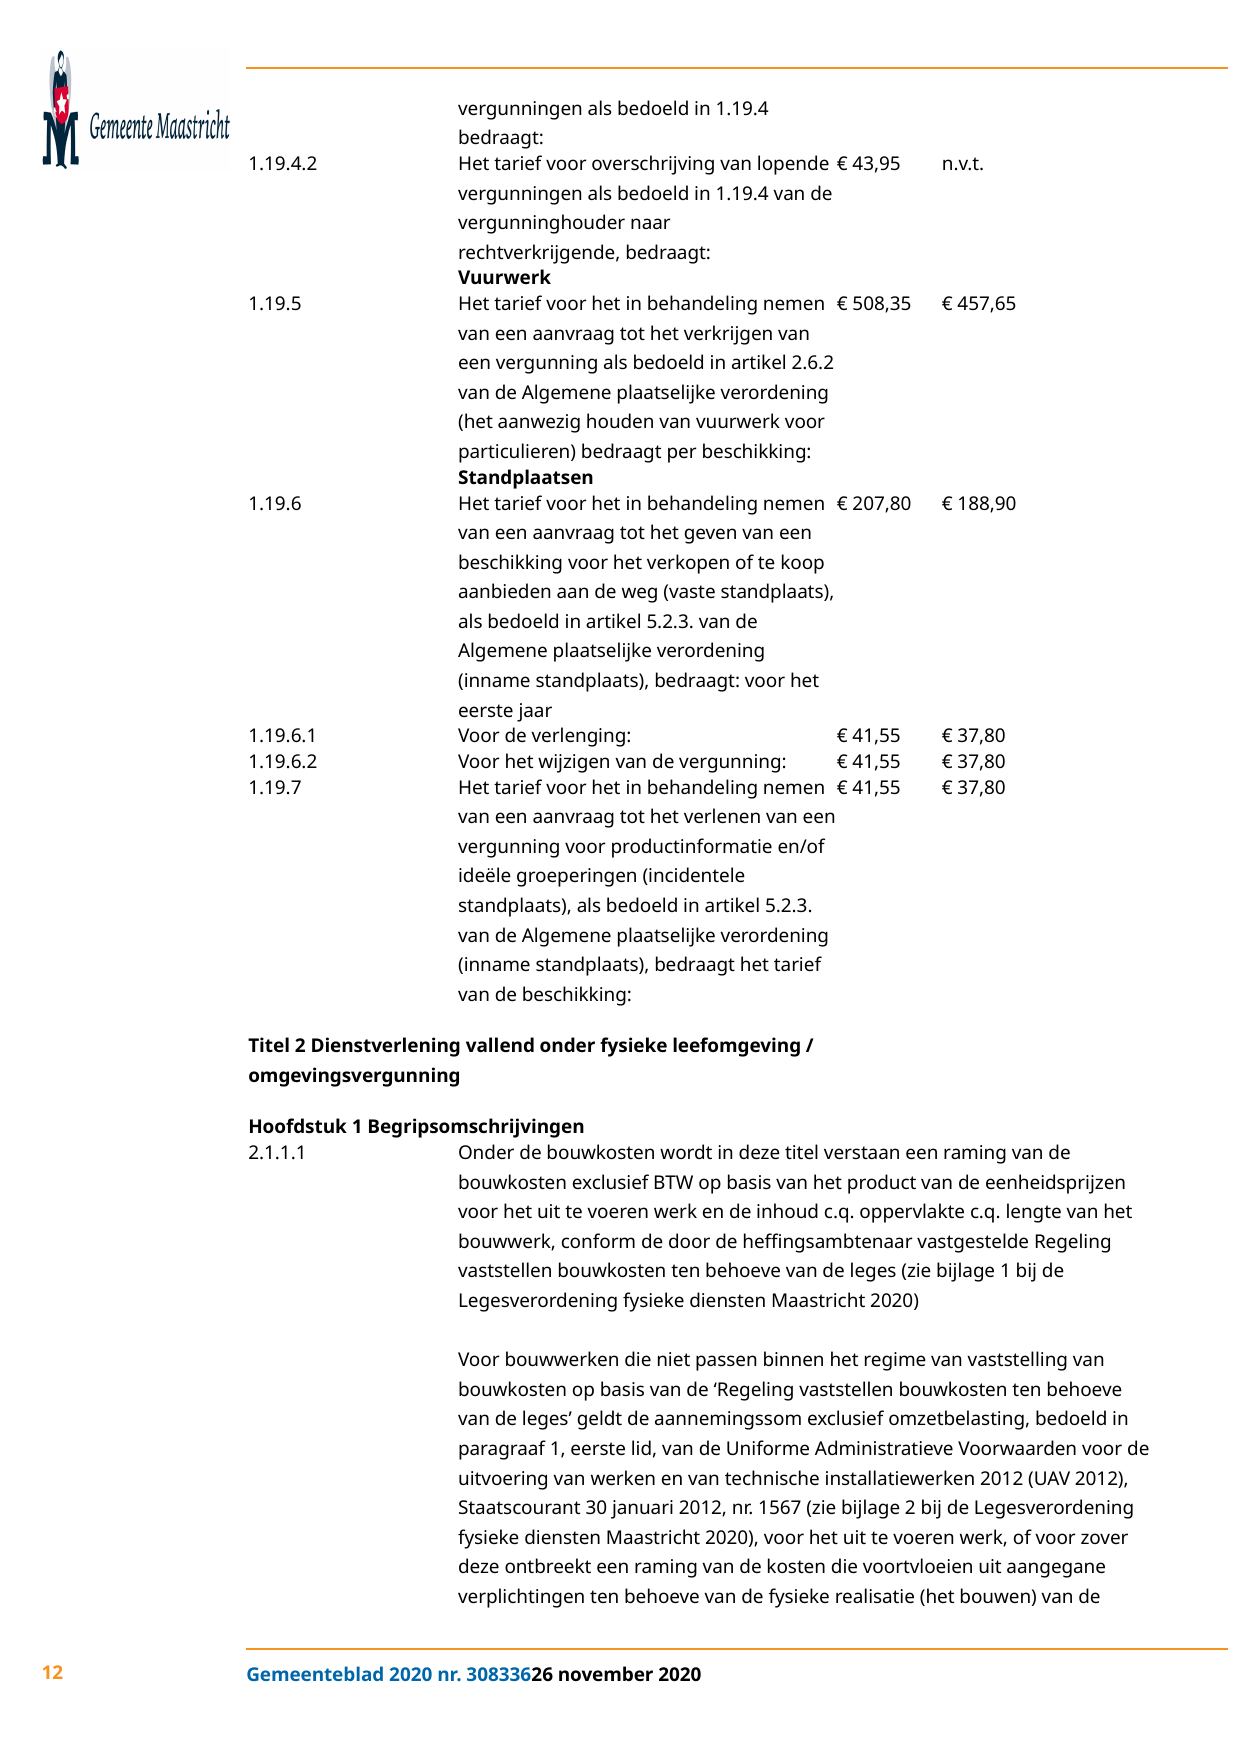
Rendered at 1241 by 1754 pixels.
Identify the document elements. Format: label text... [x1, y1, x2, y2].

table_cell 1.19.7 [248, 774, 458, 1007]
table_cell [248, 1088, 353, 1113]
table_cell [942, 265, 1152, 290]
table_cell € 457,65 [942, 290, 1152, 464]
table_cell [942, 95, 1152, 150]
table_cell Het tarief voor het in behandeling nemen van een aanvraag tot het geven van een beschikking voor het verkopen of te koop aanbieden aan de weg (vaste standplaats), als bedoeld in artikel 5.2.3. van de Algemene plaatselijke verordening (inname standplaats), bedraagt: voor het eerste jaar [458, 490, 837, 722]
table_cell [837, 265, 942, 290]
picture [41, 47, 231, 172]
table_cell 2.1.1.1 [248, 1139, 458, 1609]
table_cell 1.19.6 [248, 490, 458, 722]
table_cell Onder de bouwkosten wordt in deze titel verstaan een raming van de bouwkosten exclusief BTW op basis van het product van de eenheidsprijzen voor het uit te voeren werk en de inhoud c.q. oppervlakte c.q. lengte van het bouwwerk, conform de door de heffingsambtenaar vastgestelde Regeling vaststellen bouwkosten ten behoeve van de leges (zie bijlage 1 bij de Legesverordening fysieke diensten Maastricht 2020) Voor bouwwerken die niet passen binnen het regime van vaststelling van bouwkosten op basis van de ‘Regeling vaststellen bouwkosten ten behoeve van de leges’ geldt de aannemingssom exclusief omzetbelasting, bedoeld in paragraaf 1, eerste lid, van de Uniforme Administratieve Voorwaarden voor de uitvoering van werken en van technische installatiewerken 2012 (UAV 2012), Staatscourant 30 januari 2012, nr. 1567 (zie bijlage 2 bij de Legesverordening fysieke diensten Maastricht 2020), voor het uit te voeren werk, of voor zover deze ontbreekt een raming van de kosten die voortvloeien uit aangegane verplichtingen ten behoeve van de fysieke realisatie (het bouwen) van de [458, 1139, 1152, 1609]
table_cell [458, 1007, 837, 1032]
table_cell vergunningen als bedoeld in 1.19.4 bedraagt: [458, 95, 837, 150]
table_cell 1.19.4.2 [248, 150, 458, 264]
table_cell 1.19.6.2 [248, 748, 458, 774]
table_cell € 41,55 [837, 723, 942, 748]
table_cell [248, 265, 458, 290]
table_cell € 41,55 [837, 748, 942, 774]
table_cell 1.19.6.1 [248, 723, 458, 748]
table_cell € 188,90 [942, 490, 1152, 722]
table_cell [248, 95, 458, 150]
table_cell [248, 464, 458, 490]
table_cell [837, 464, 942, 490]
table_cell Het tarief voor het in behandeling nemen van een aanvraag tot het verlenen van een vergunning voor productinformatie en/of ideële groeperingen (incidentele standplaats), als bedoeld in artikel 5.2.3. van de Algemene plaatselijke verordening (inname standplaats), bedraagt het tarief van de beschikking: [458, 774, 837, 1007]
table_cell Standplaatsen [458, 464, 837, 490]
table_cell [942, 464, 1152, 490]
table_cell € 37,80 [942, 748, 1152, 774]
table_cell [248, 1007, 458, 1032]
table_cell [942, 1007, 1152, 1032]
table_cell Titel 2 Dienstverlening vallend onder fysieke leefomgeving / omgevingsvergunning [248, 1033, 837, 1088]
table_cell Voor het wijzigen van de vergunning: [458, 748, 837, 774]
table_cell [942, 1033, 1152, 1088]
table_cell Het tarief voor het in behandeling nemen van een aanvraag tot het verkrijgen van een vergunning als bedoeld in artikel 2.6.2 van de Algemene plaatselijke verordening (het aanwezig houden van vuurwerk voor particulieren) bedraagt per beschikking: [458, 290, 837, 464]
table_cell [942, 1088, 1152, 1113]
table_cell € 43,95 [837, 150, 942, 264]
table_cell 1.19.5 [248, 290, 458, 464]
table_cell € 37,80 [942, 723, 1152, 748]
table_cell [837, 1007, 942, 1032]
table_cell € 37,80 [942, 774, 1152, 1007]
table_cell € 508,35 [837, 290, 942, 464]
table_cell [837, 1033, 942, 1088]
table_cell [837, 95, 942, 150]
table_cell € 41,55 [837, 774, 942, 1007]
table_cell [837, 1114, 942, 1139]
table_cell € 207,80 [837, 490, 942, 722]
table_cell [942, 1114, 1152, 1139]
table_cell Vuurwerk [458, 265, 837, 290]
table_cell Hoofdstuk 1 Begripsomschrijvingen [248, 1114, 837, 1139]
table_cell Het tarief voor overschrijving van lopende vergunningen als bedoeld in 1.19.4 van de vergunninghouder naar rechtverkrijgende, bedraagt: [458, 150, 837, 264]
table_cell n.v.t. [942, 150, 1152, 264]
table_cell Voor de verlenging: [458, 723, 837, 748]
table_cell [837, 1088, 942, 1113]
table_cell [353, 1088, 837, 1113]
